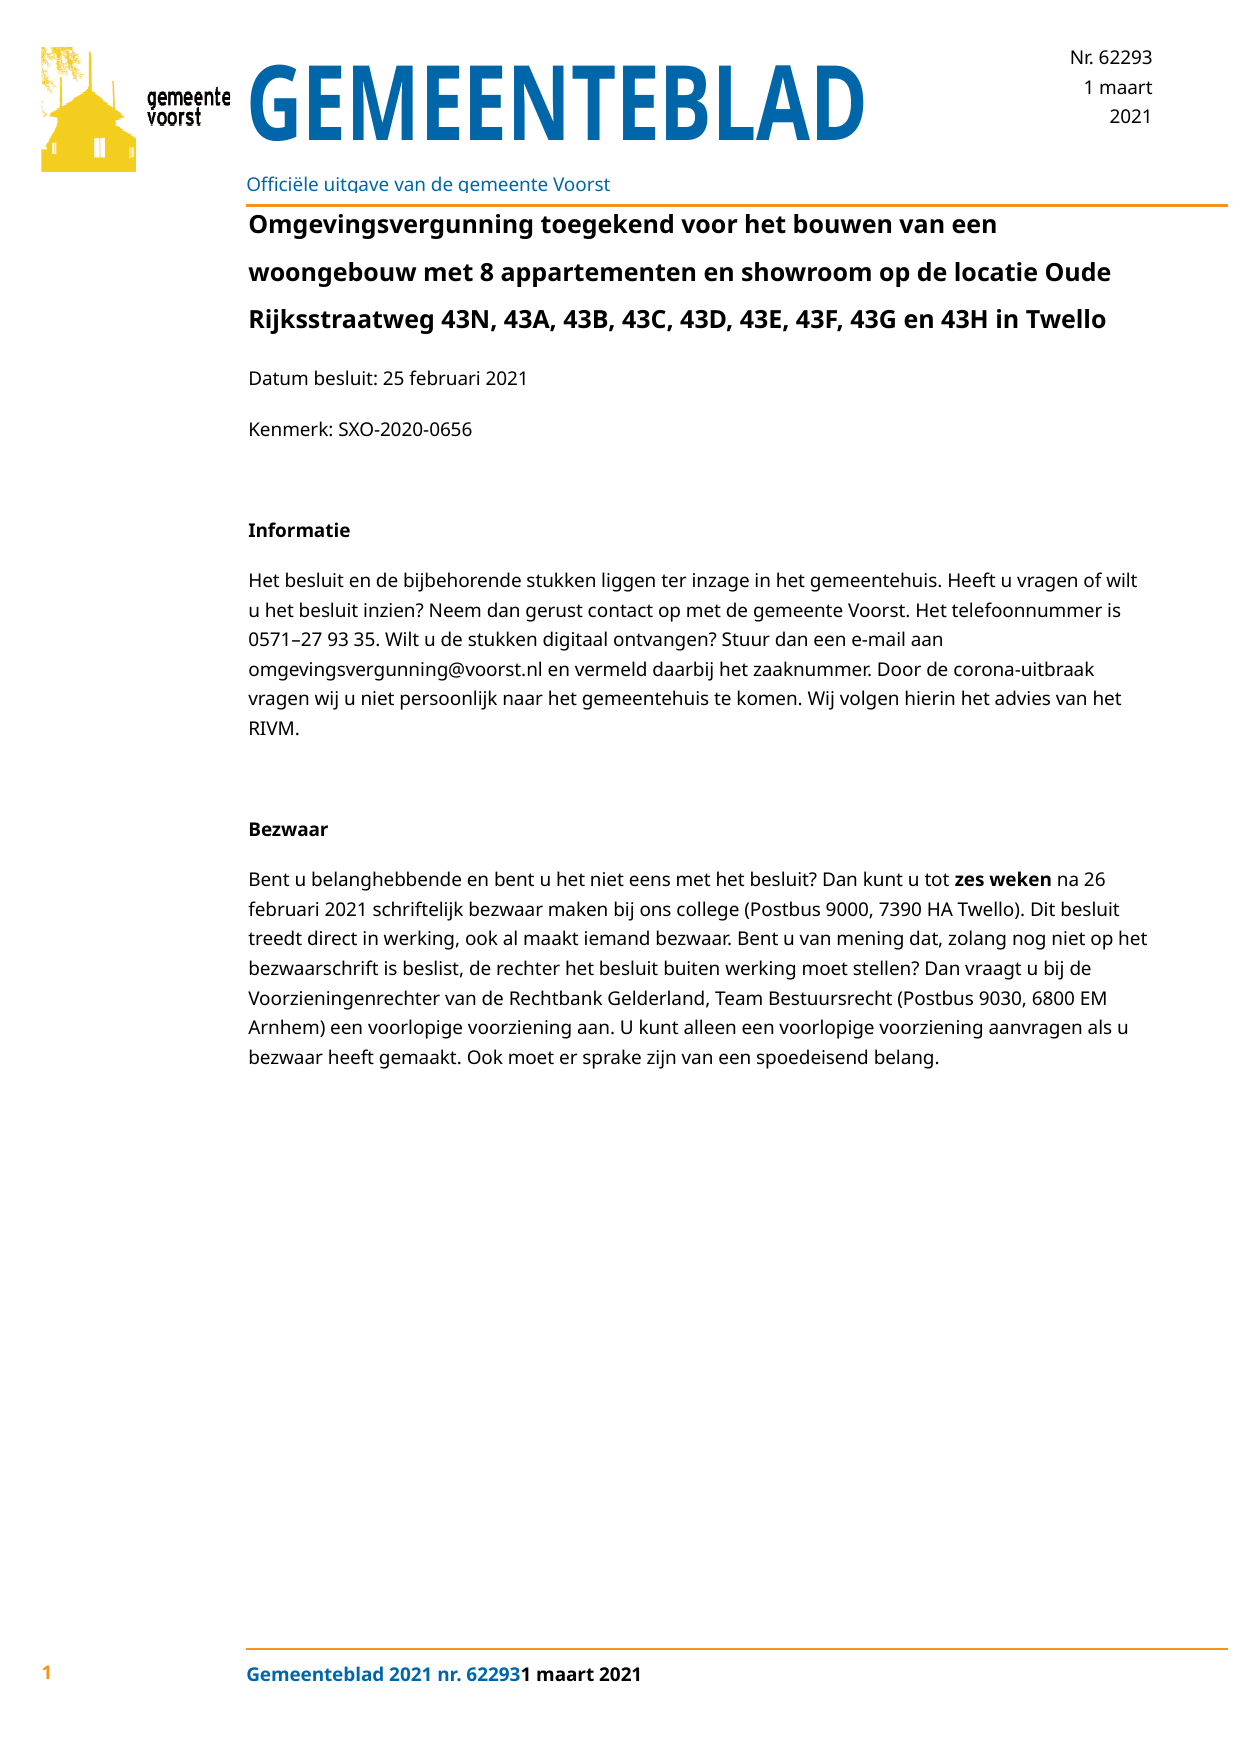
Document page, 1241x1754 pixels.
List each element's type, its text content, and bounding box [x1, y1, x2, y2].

text Kenmerk: SXO-2020-0656 [248, 416, 1152, 442]
text Bezwaar [248, 816, 1152, 842]
text Bent u belanghebbende en bent u het niet eens met het besluit? Dan kunt u tot zes weken na 26 februari 2021 schriftelijk bezwaar maken bij ons college (Postbus 9000, 7390 HA Twello). Dit besluit treedt direct in werking, ook al maakt iemand bezwaar. Bent u van mening dat, zolang nog niet op het bezwaarschrift is beslist, de rechter het besluit buiten werking moet stellen? Dan vraagt u bij de Voorzieningenrechter van de Rechtbank Gelderland, Team Bestuursrecht (Postbus 9030, 6800 EM Arnhem) een voorlopige voorziening aan. U kunt alleen een voorlopige voorziening aanvragen als u bezwaar heeft gemaakt. Ook moet er sprake zijn van een spoedeisend belang. [248, 866, 1152, 1069]
text Datum besluit: 25 februari 2021 [248, 366, 1152, 391]
text Informatie [248, 517, 1152, 542]
picture [41, 47, 231, 172]
text Omgevingsvergunning toegekend voor het bouwen van een woongebouw met 8 appartementen en showroom op de locatie Oude Rijksstraatweg 43N, 43A, 43B, 43C, 43D, 43E, 43F, 43G en 43H in Twello [248, 207, 1152, 336]
text Het besluit en de bijbehorende stukken liggen ter inzage in het gemeentehuis. Heeft u vragen of wilt u het besluit inzien? Neem dan gerust contact op met de gemeente Voorst. Het telefoonnummer is 0571–27 93 35. Wilt u de stukken digitaal ontvangen? Stuur dan een e-mail aan omgevingsvergunning@voorst.nl en vermeld daarbij het zaaknummer. Door de corona-uitbraak vragen wij u niet persoonlijk naar het gemeentehuis te komen. Wij volgen hierin het advies van het RIVM. [248, 567, 1152, 741]
